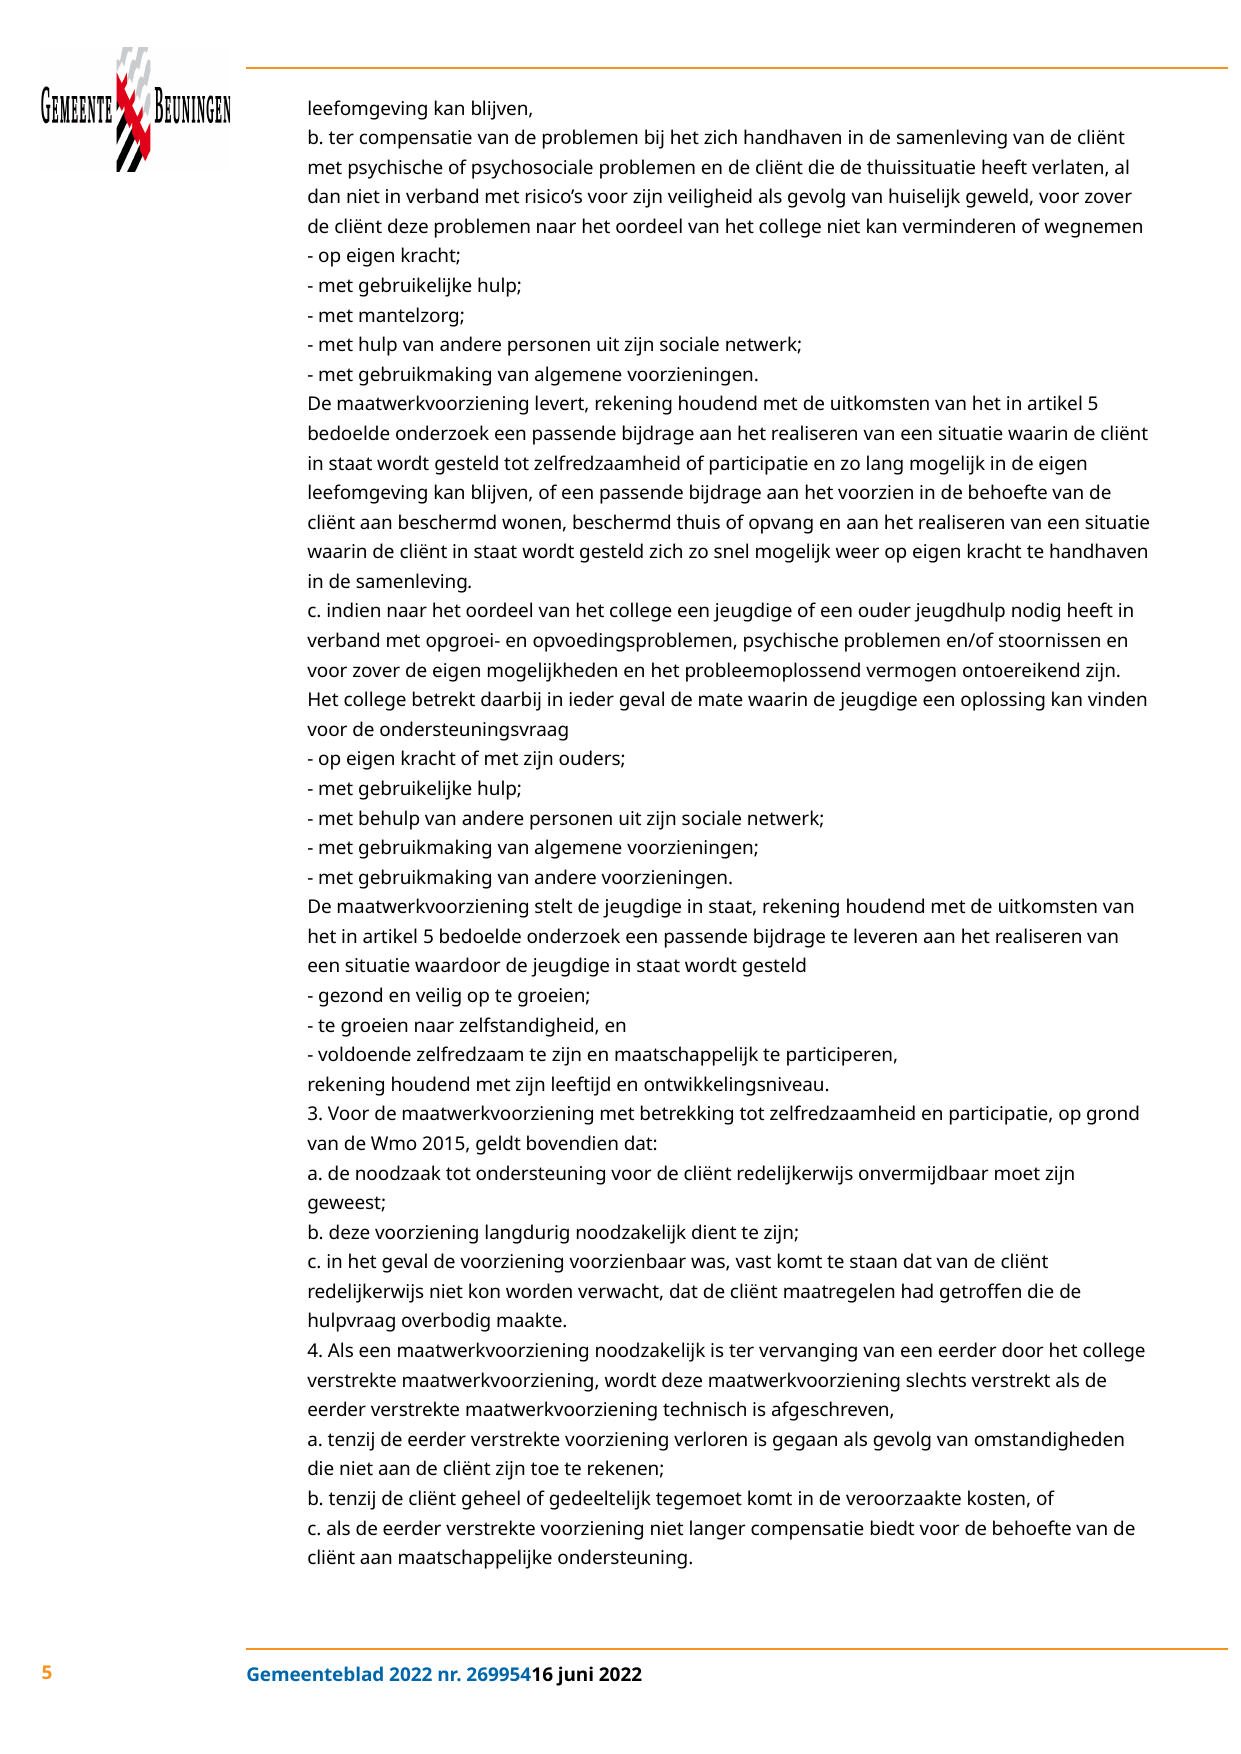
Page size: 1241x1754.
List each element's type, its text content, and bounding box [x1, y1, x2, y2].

list - met gebruikelijke hulp; [248, 775, 1152, 801]
list - gezond en veilig op te groeien; [248, 982, 1152, 1008]
list a. tenzij de eerder verstrekte voorziening verloren is gegaan als gevolg van omstandigheden die niet aan de cliënt zijn toe te rekenen; [248, 1426, 1152, 1481]
list c. indien naar het oordeel van het college een jeugdige of een ouder jeugdhulp nodig heeft in verband met opgroei- en opvoedingsproblemen, psychische problemen en/of stoornissen en voor zover de eigen mogelijkheden en het probleemoplossend vermogen ontoereikend zijn. Het college betrekt daarbij in ieder geval de mate waarin de jeugdige een oplossing kan vinden voor de ondersteuningsvraag [248, 598, 1152, 742]
list 3. Voor de maatwerkvoorziening met betrekking tot zelfredzaamheid en participatie, op grond van de Wmo 2015, geldt bovendien dat: [248, 1101, 1152, 1156]
list - voldoende zelfredzaam te zijn en maatschappelijk te participeren, [248, 1041, 1152, 1067]
list c. in het geval de voorziening voorzienbaar was, vast komt te staan dat van de cliënt redelijkerwijs niet kon worden verwacht, dat de cliënt maatregelen had getroffen die de hulpvraag overbodig maakte. [248, 1248, 1152, 1333]
list - met gebruikmaking van algemene voorzieningen; [248, 834, 1152, 860]
list rekening houdend met zijn leeftijd en ontwikkelingsniveau. [248, 1071, 1152, 1097]
picture [41, 47, 231, 172]
list - met gebruikmaking van algemene voorzieningen. [248, 361, 1152, 387]
list - met hulp van andere personen uit zijn sociale netwerk; [248, 331, 1152, 357]
list - met gebruikelijke hulp; [248, 272, 1152, 298]
list De maatwerkvoorziening levert, rekening houdend met de uitkomsten van het in artikel 5 bedoelde onderzoek een passende bijdrage aan het realiseren van een situatie waarin de cliënt in staat wordt gesteld tot zelfredzaamheid of participatie en zo lang mogelijk in de eigen leefomgeving kan blijven, of een passende bijdrage aan het voorzien in de behoefte van de cliënt aan beschermd wonen, beschermd thuis of opvang en aan het realiseren van een situatie waarin de cliënt in staat wordt gesteld zich zo snel mogelijk weer op eigen kracht te handhaven in de samenleving. [248, 391, 1152, 594]
list 4. Als een maatwerkvoorziening noodzakelijk is ter vervanging van een eerder door het college verstrekte maatwerkvoorziening, wordt deze maatwerkvoorziening slechts verstrekt als de eerder verstrekte maatwerkvoorziening technisch is afgeschreven, [248, 1337, 1152, 1422]
list - te groeien naar zelfstandigheid, en [248, 1012, 1152, 1038]
list - met gebruikmaking van andere voorzieningen. [248, 864, 1152, 890]
list b. deze voorziening langdurig noodzakelijk dient te zijn; [248, 1219, 1152, 1245]
list b. ter compensatie van de problemen bij het zich handhaven in de samenleving van de cliënt met psychische of psychosociale problemen en de cliënt die de thuissituatie heeft verlaten, al dan niet in verband met risico’s voor zijn veiligheid als gevolg van huiselijk geweld, voor zover de cliënt deze problemen naar het oordeel van het college niet kan verminderen of wegnemen [248, 124, 1152, 239]
list leefomgeving kan blijven, [248, 95, 1152, 121]
list - op eigen kracht; [248, 243, 1152, 268]
list a. de noodzaak tot ondersteuning voor de cliënt redelijkerwijs onvermijdbaar moet zijn geweest; [248, 1160, 1152, 1215]
list - met behulp van andere personen uit zijn sociale netwerk; [248, 805, 1152, 831]
list b. tenzij de cliënt geheel of gedeeltelijk tegemoet komt in de veroorzaakte kosten, of [248, 1485, 1152, 1511]
list c. als de eerder verstrekte voorziening niet langer compensatie biedt voor de behoefte van de cliënt aan maatschappelijke ondersteuning. [248, 1515, 1152, 1570]
list - met mantelzorg; [248, 302, 1152, 328]
list - op eigen kracht of met zijn ouders; [248, 746, 1152, 771]
list De maatwerkvoorziening stelt de jeugdige in staat, rekening houdend met de uitkomsten van het in artikel 5 bedoelde onderzoek een passende bijdrage te leveren aan het realiseren van een situatie waardoor de jeugdige in staat wordt gesteld [248, 893, 1152, 978]
